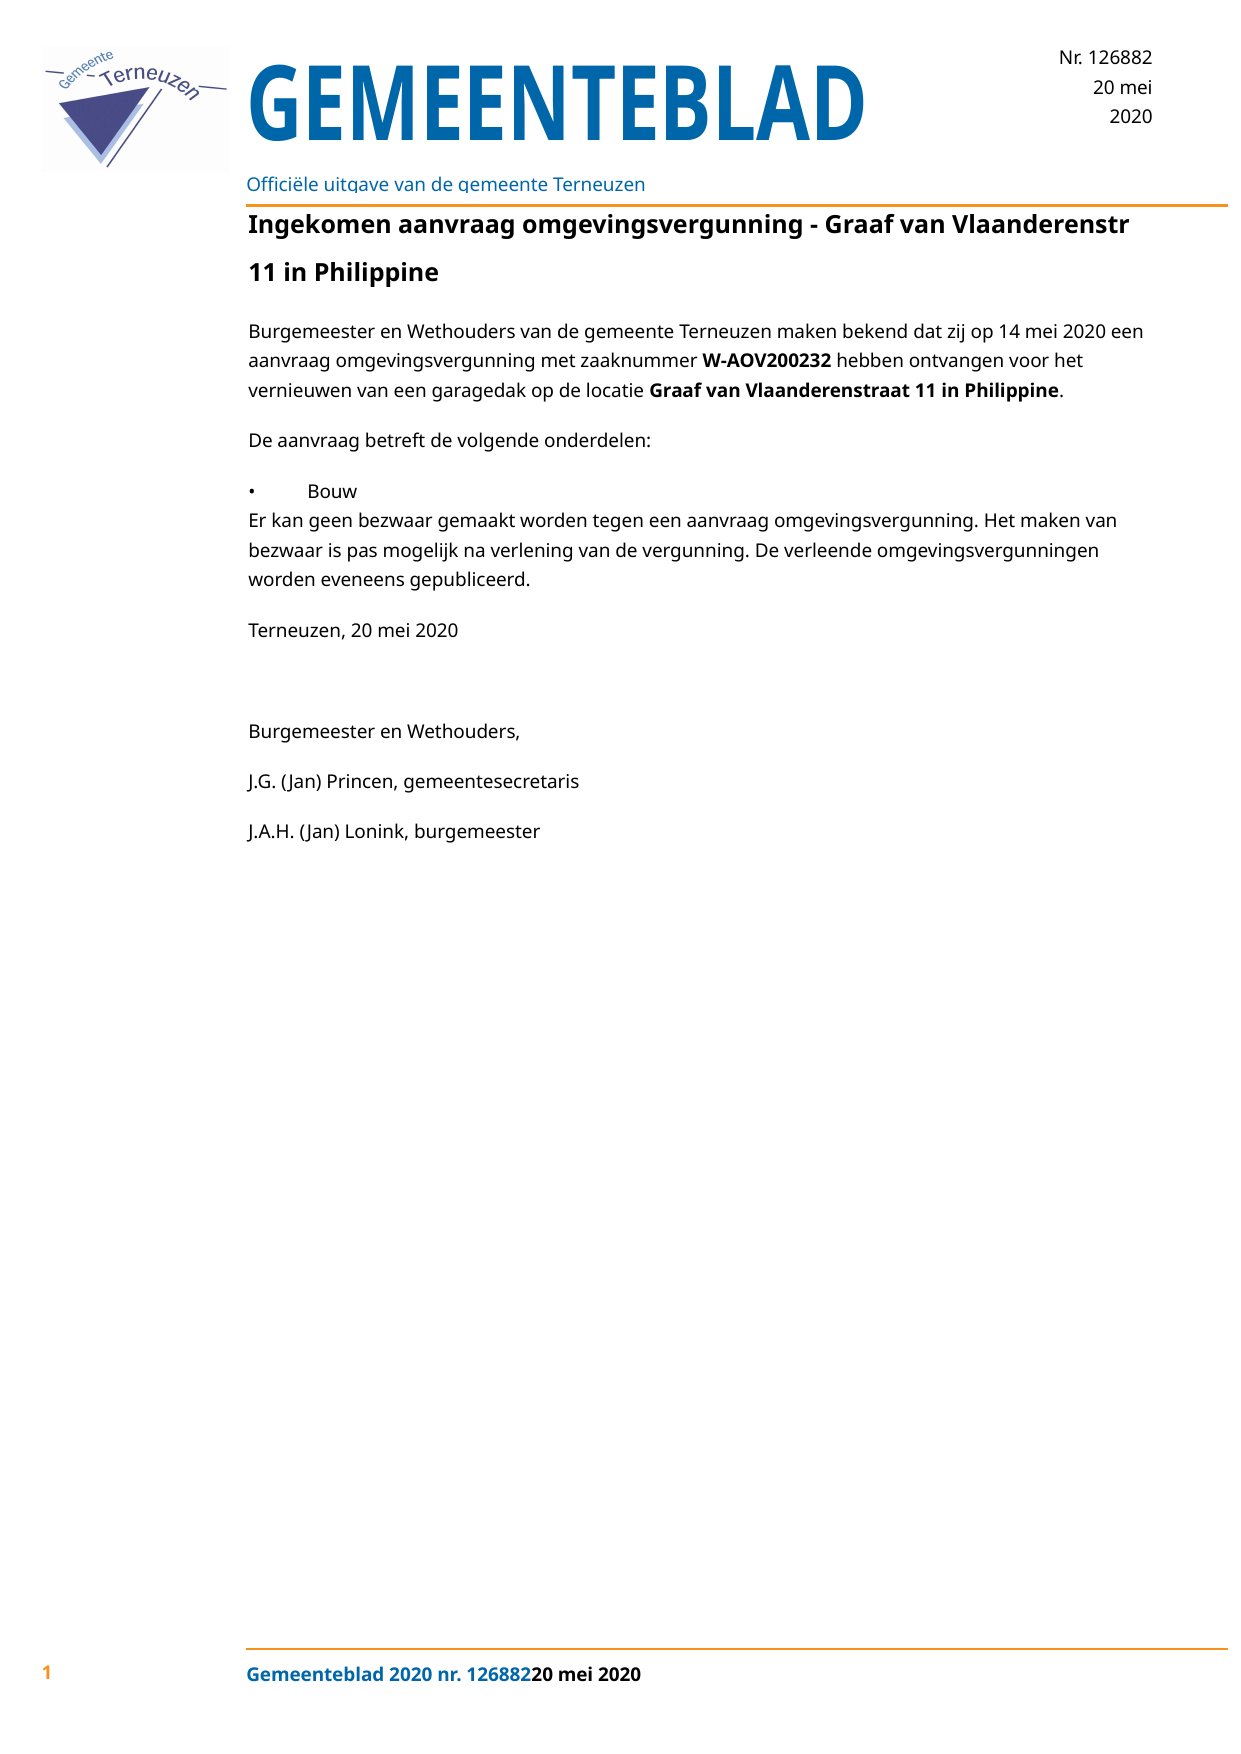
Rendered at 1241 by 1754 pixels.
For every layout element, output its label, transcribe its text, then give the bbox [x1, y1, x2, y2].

text De aanvraag betreft de volgende onderdelen: [248, 427, 1152, 453]
text J.G. (Jan) Princen, gemeentesecretaris [248, 768, 1152, 794]
picture [41, 47, 231, 172]
list Bouw [248, 478, 1152, 504]
text Er kan geen bezwaar gemaakt worden tegen een aanvraag omgevingsvergunning. Het maken van bezwaar is pas mogelijk na verlening van de vergunning. De verleende omgevingsvergunningen worden eveneens gepubliceerd. [248, 507, 1152, 592]
text J.A.H. (Jan) Lonink, burgemeester [248, 819, 1152, 844]
text Terneuzen, 20 mei 2020 [248, 617, 1152, 643]
text Burgemeester en Wethouders van de gemeente Terneuzen maken bekend dat zij op 14 mei 2020 een aanvraag omgevingsvergunning met zaaknummer W-AOV200232 hebben ontvangen voor het vernieuwen van een garagedak op de locatie Graaf van Vlaanderenstraat 11 in Philippine. [248, 318, 1152, 403]
text Ingekomen aanvraag omgevingsvergunning - Graaf van Vlaanderenstr 11 in Philippine [248, 207, 1152, 288]
text Burgemeester en Wethouders, [248, 718, 1152, 744]
